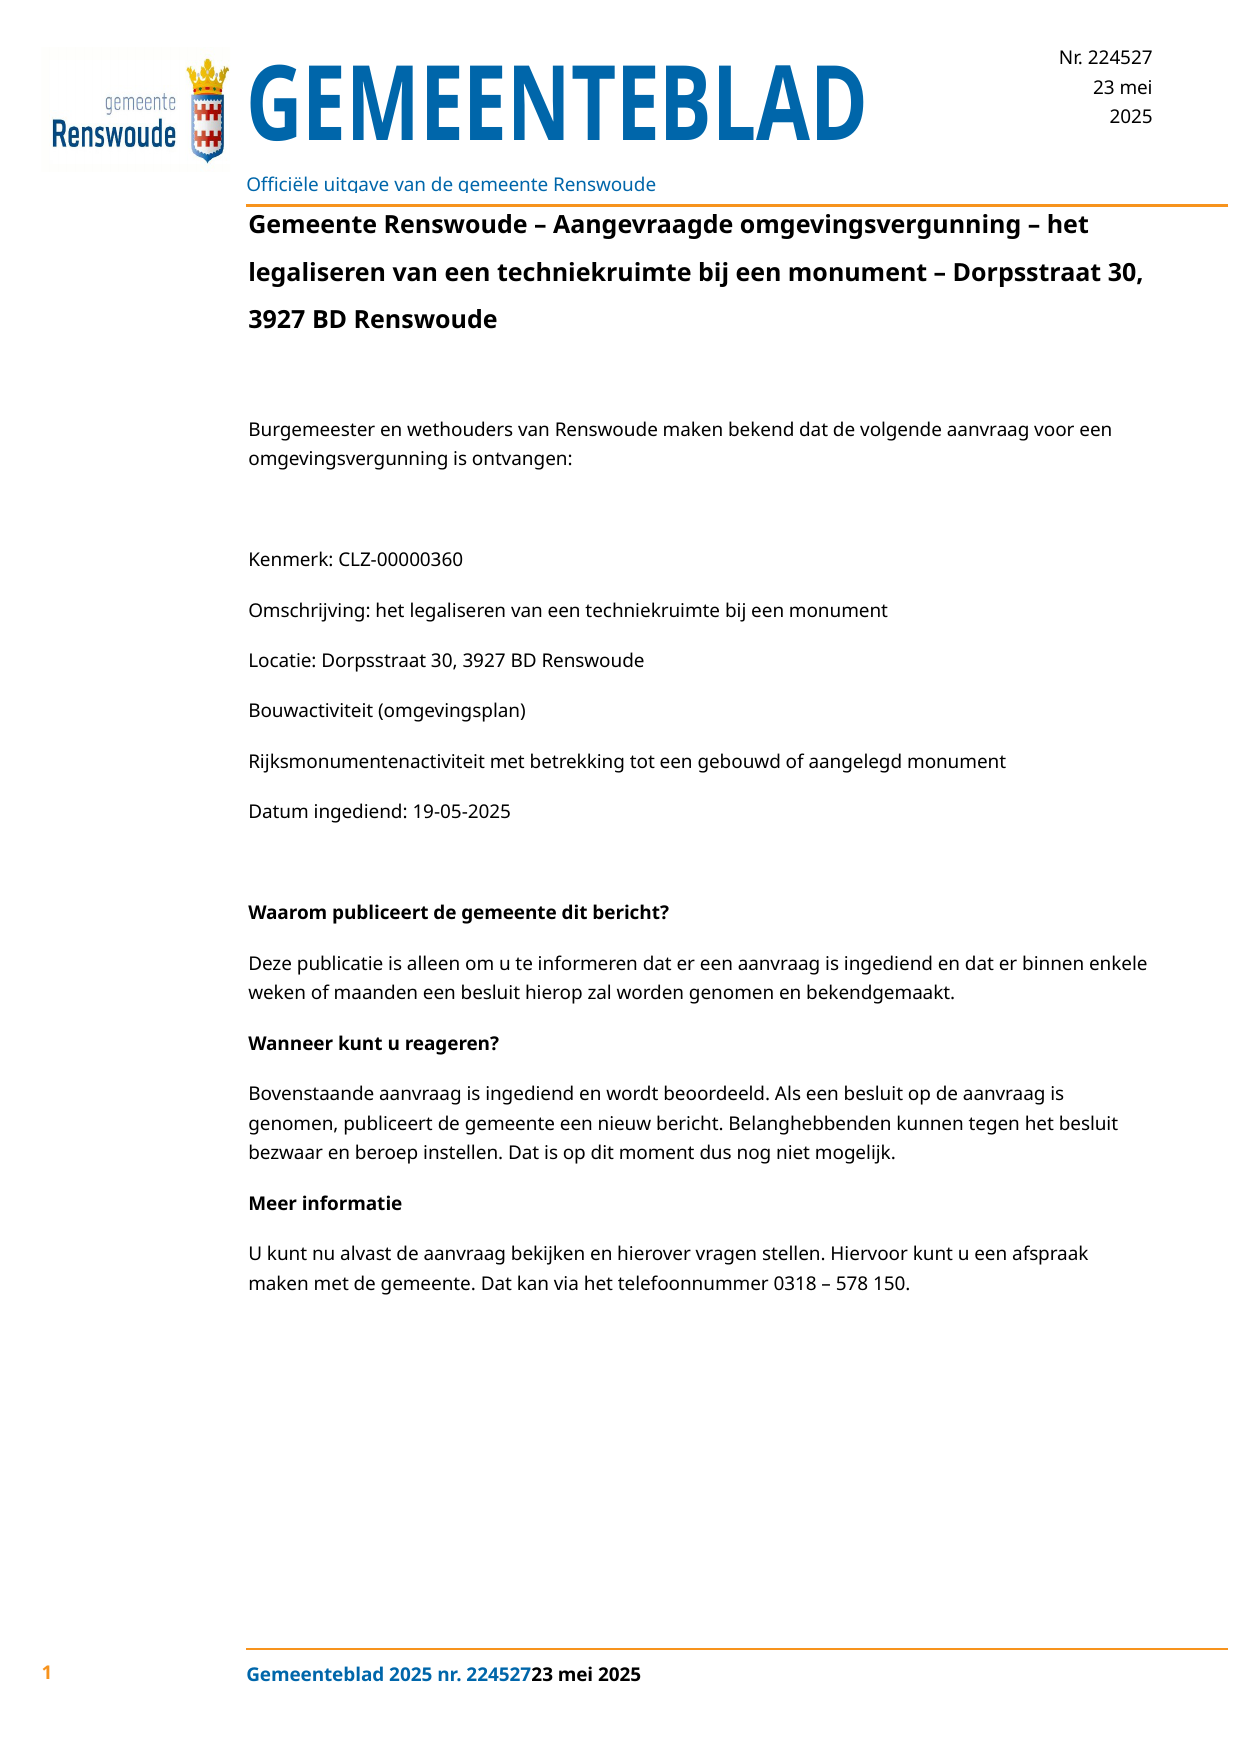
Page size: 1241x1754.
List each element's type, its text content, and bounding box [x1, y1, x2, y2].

text U kunt nu alvast de aanvraag bekijken en hierover vragen stellen. Hiervoor kunt u een afspraak maken met de gemeente. Dat kan via het telefoonnummer 0318 – 578 150. [248, 1240, 1152, 1295]
text Rijksmonumentenactiviteit met betrekking tot een gebouwd of aangelegd monument [248, 748, 1152, 774]
text Kenmerk: CLZ-00000360 [248, 546, 1152, 572]
text Locatie: Dorpsstraat 30, 3927 BD Renswoude [248, 647, 1152, 673]
text Gemeente Renswoude – Aangevraagde omgevingsvergunning – het legaliseren van een techniekruimte bij een monument – Dorpsstraat 30, 3927 BD Renswoude [248, 207, 1152, 336]
text Deze publicatie is alleen om u te informeren dat er een aanvraag is ingediend en dat er binnen enkele weken of maanden een besluit hierop zal worden genomen en bekendgemaakt. [248, 950, 1152, 1005]
text Datum ingediend: 19-05-2025 [248, 798, 1152, 824]
text Omschrijving: het legaliseren van een techniekruimte bij een monument [248, 597, 1152, 622]
text Meer informatie [248, 1190, 1152, 1215]
text Wanneer kunt u reageren? [248, 1030, 1152, 1055]
picture [41, 47, 231, 172]
text Bovenstaande aanvraag is ingediend en wordt beoordeeld. Als een besluit op de aanvraag is genomen, publiceert de gemeente een nieuw bericht. Belanghebbenden kunnen tegen het besluit bezwaar en beroep instellen. Dat is op dit moment dus nog niet mogelijk. [248, 1080, 1152, 1165]
text Waarom publiceert de gemeente dit bericht? [248, 899, 1152, 925]
text Bouwactiviteit (omgevingsplan) [248, 698, 1152, 723]
text Burgemeester en wethouders van Renswoude maken bekend dat de volgende aanvraag voor een omgevingsvergunning is ontvangen: [248, 416, 1152, 471]
